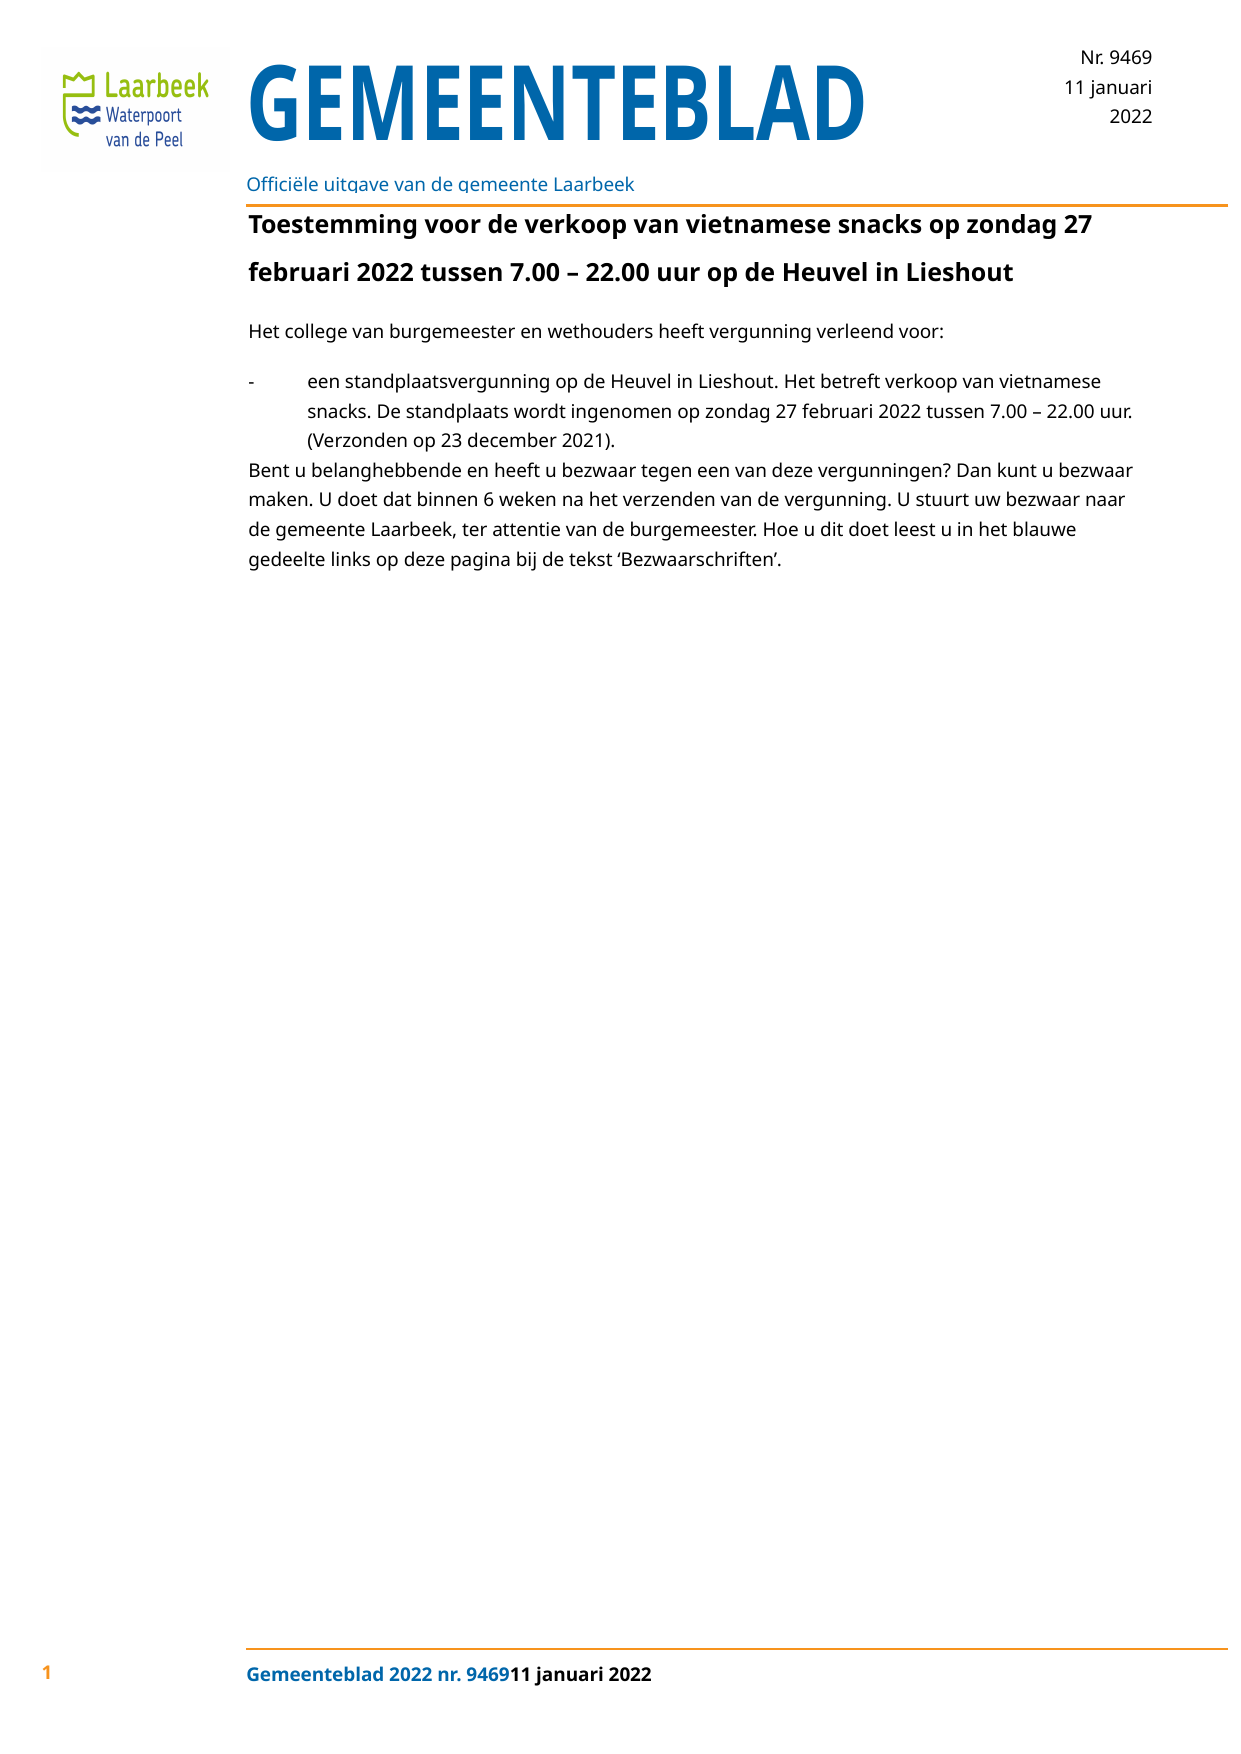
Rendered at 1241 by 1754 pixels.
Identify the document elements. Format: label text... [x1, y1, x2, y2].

picture [41, 47, 231, 172]
text Bent u belanghebbende en heeft u bezwaar tegen een van deze vergunningen? Dan kunt u bezwaar maken. U doet dat binnen 6 weken na het verzenden van de vergunning. U stuurt uw bezwaar naar de gemeente Laarbeek, ter attentie van de burgemeester. Hoe u dit doet leest u in het blauwe gedeelte links op deze pagina bij de tekst ‘Bezwaarschriften’. [248, 457, 1152, 572]
list een standplaatsvergunning op de Heuvel in Lieshout. Het betreft verkoop van vietnamese snacks. De standplaats wordt ingenomen op zondag 27 februari 2022 tussen 7.00 – 22.00 uur. (Verzonden op 23 december 2021). [248, 368, 1152, 453]
text Het college van burgemeester en wethouders heeft vergunning verleend voor: [248, 318, 1152, 344]
text Toestemming voor de verkoop van vietnamese snacks op zondag 27 februari 2022 tussen 7.00 – 22.00 uur op de Heuvel in Lieshout [248, 207, 1152, 288]
